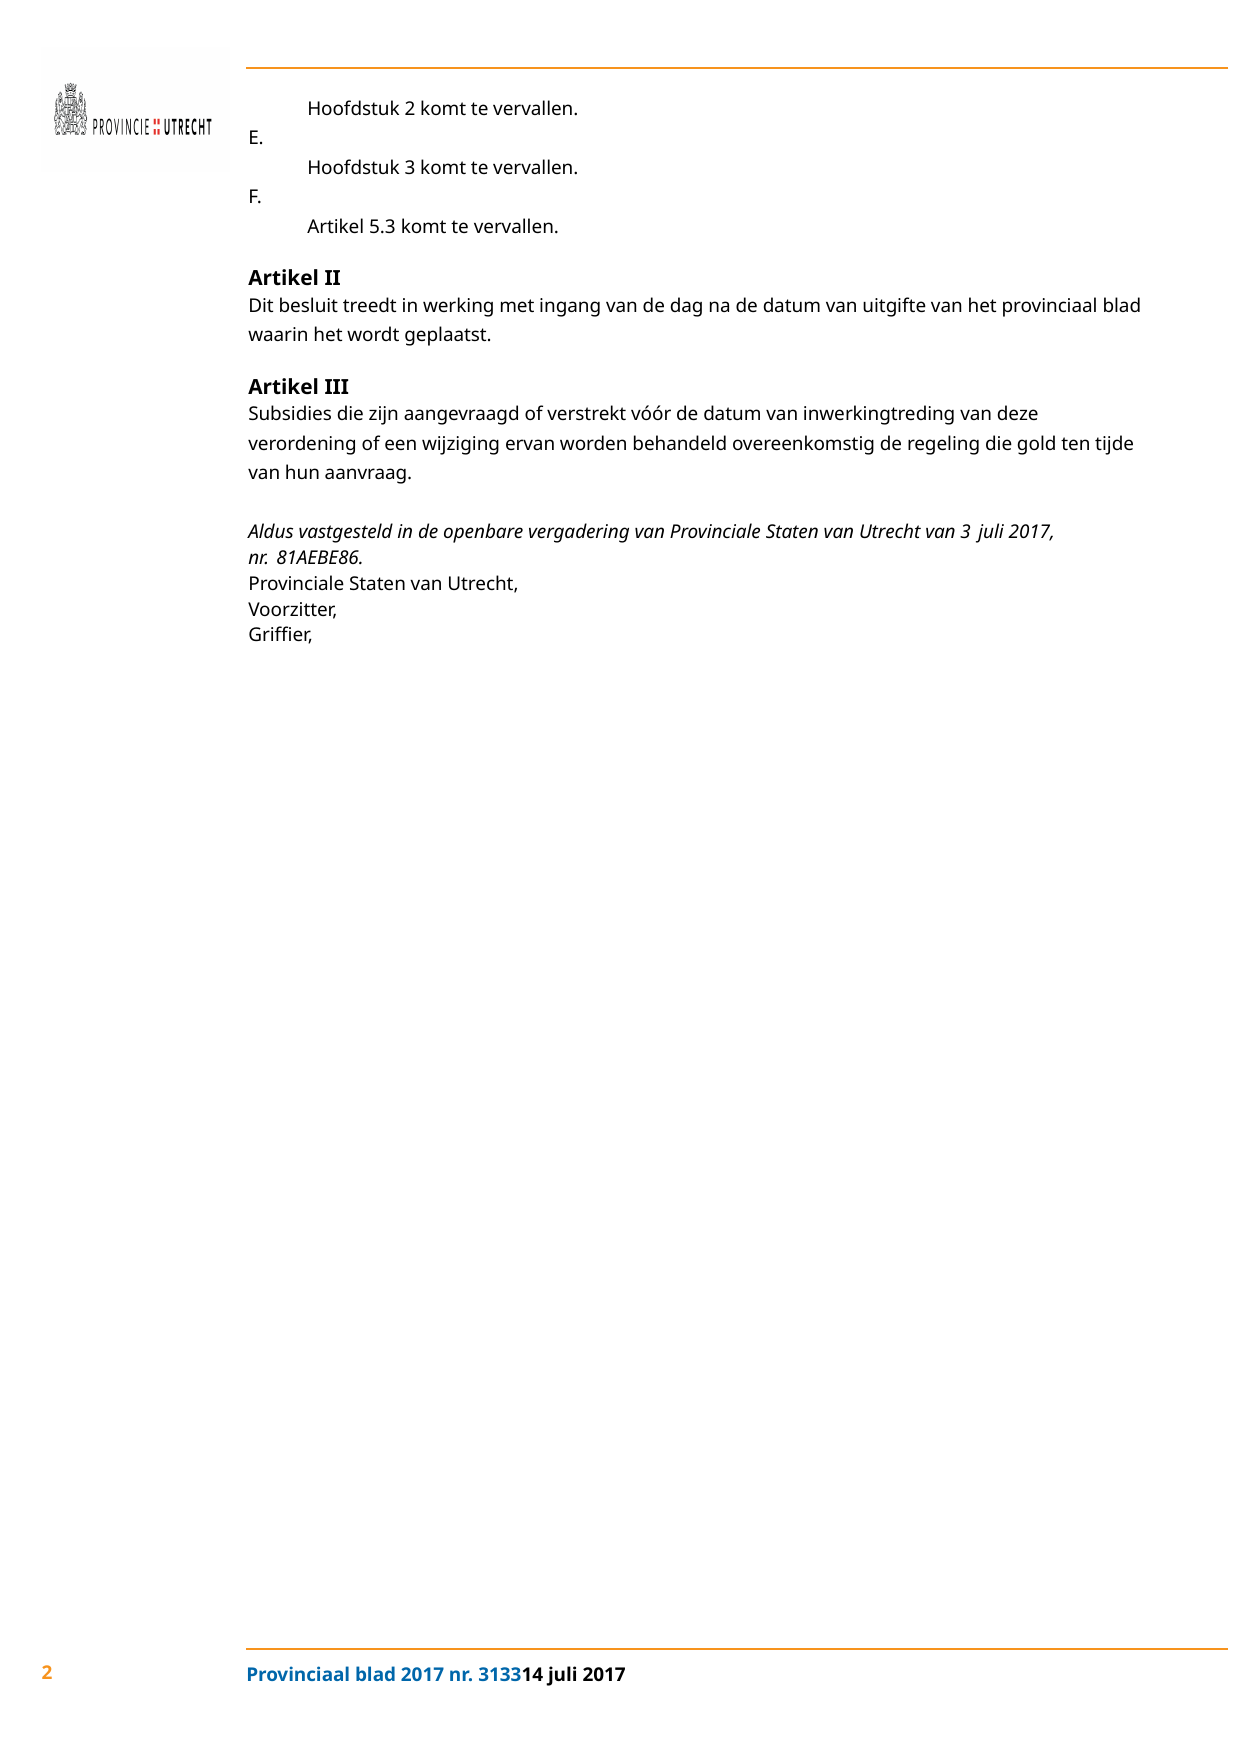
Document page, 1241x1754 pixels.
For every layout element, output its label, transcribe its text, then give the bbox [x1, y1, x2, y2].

text Artikel III [248, 372, 1152, 400]
list Artikel 5.3 komt te vervallen. [248, 213, 1152, 239]
list Hoofdstuk 3 komt te vervallen. [248, 154, 1152, 180]
text Dit besluit treedt in werking met ingang van de dag na de datum van uitgifte van het provinciaal blad waarin het wordt geplaatst. [248, 292, 1152, 347]
list Hoofdstuk 2 komt te vervallen. [248, 95, 1152, 121]
picture [41, 47, 231, 172]
text Artikel II [248, 263, 1152, 292]
text Voorzitter, [248, 596, 1152, 622]
text Subsidies die zijn aangevraagd of verstrekt vóór de datum van inwerkingtreding van deze verordening of een wijziging ervan worden behandeld overeenkomstig de regeling die gold ten tijde van hun aanvraag. [248, 400, 1152, 485]
text Griffier, [248, 622, 1152, 647]
text Aldus vastgesteld in de openbare vergadering van Provinciale Staten van Utrecht van 3 juli 2017, nr. 81AEBE86. [248, 519, 1152, 570]
text Provinciale Staten van Utrecht, [248, 570, 1152, 596]
